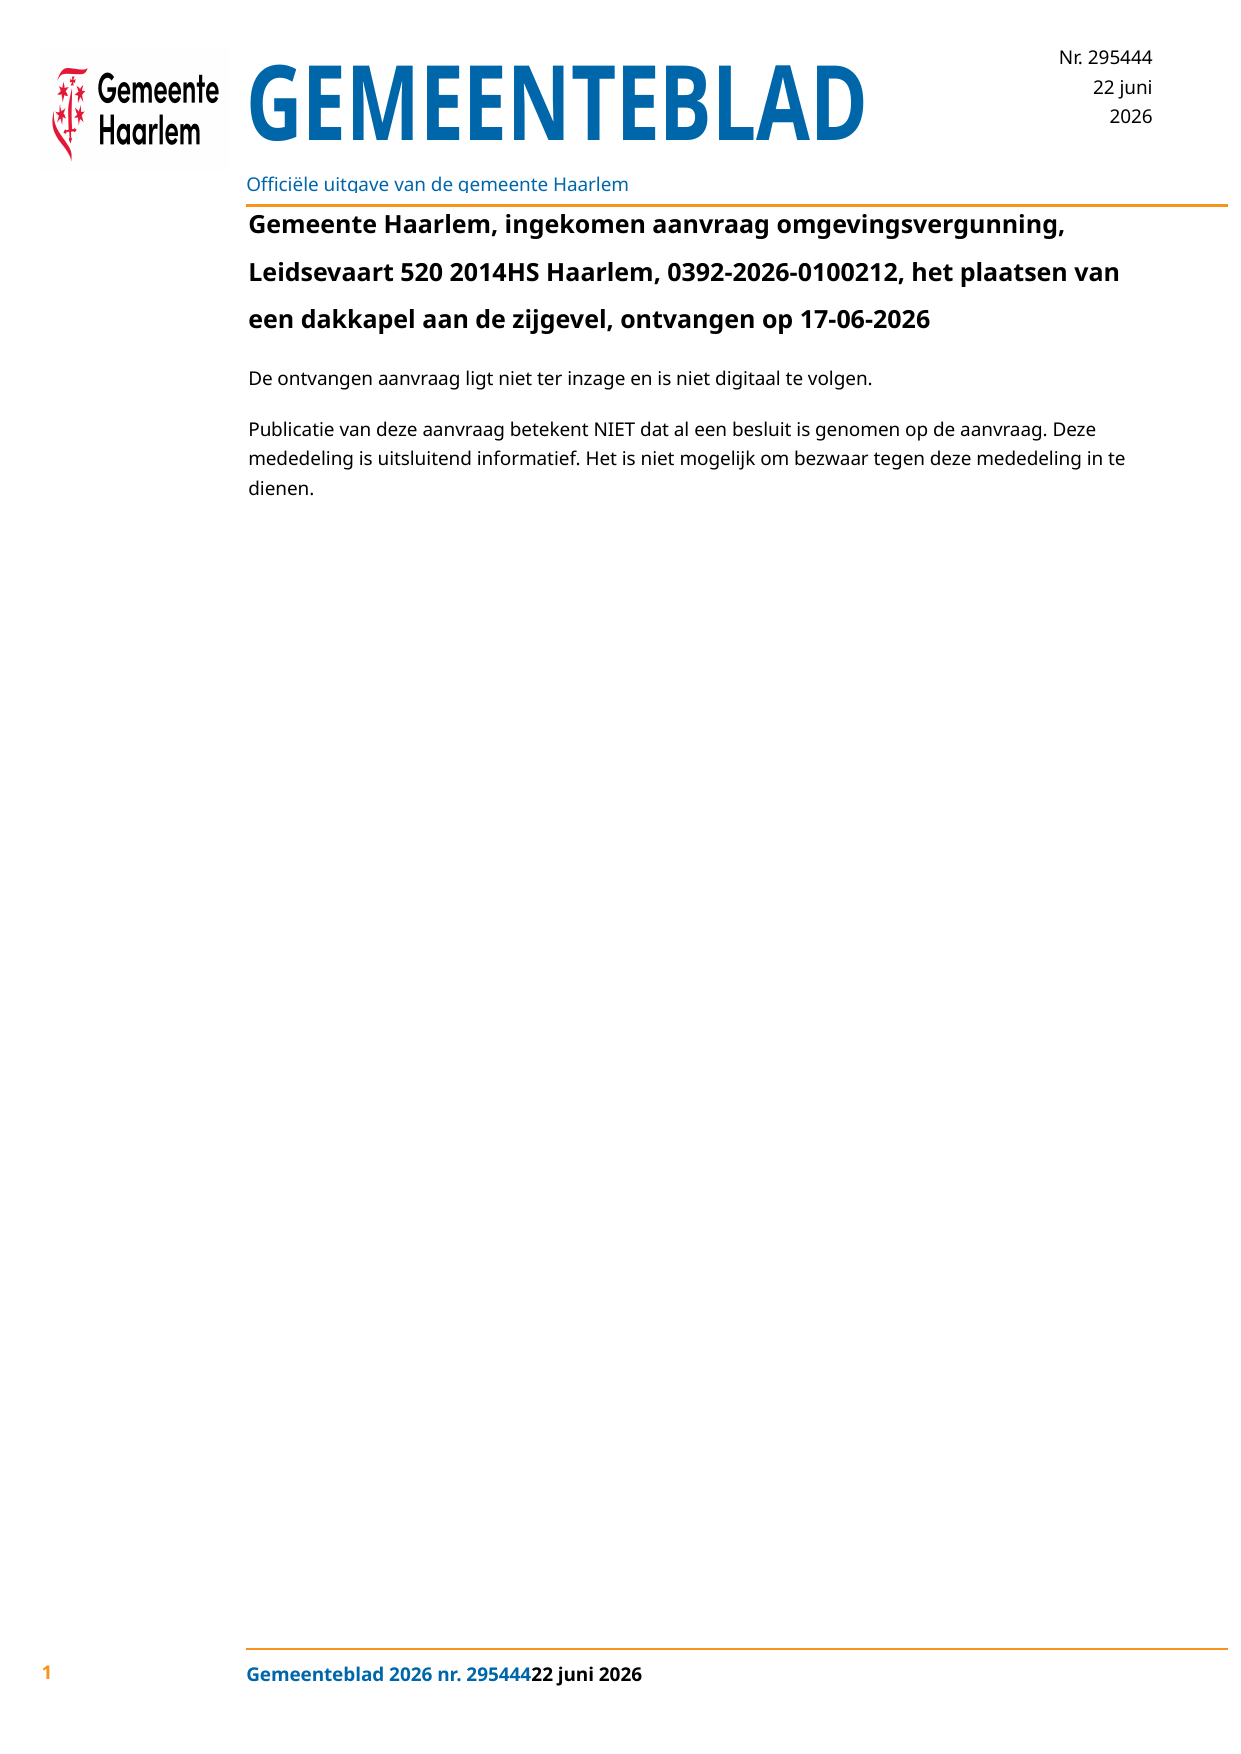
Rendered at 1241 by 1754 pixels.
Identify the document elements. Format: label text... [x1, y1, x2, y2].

picture [41, 47, 231, 172]
text Publicatie van deze aanvraag betekent NIET dat al een besluit is genomen op de aanvraag. Deze mededeling is uitsluitend informatief. Het is niet mogelijk om bezwaar tegen deze mededeling in te dienen. [248, 416, 1152, 501]
text Gemeente Haarlem, ingekomen aanvraag omgevingsvergunning, Leidsevaart 520 2014HS Haarlem, 0392-2026-0100212, het plaatsen van een dakkapel aan de zijgevel, ontvangen op 17-06-2026 [248, 207, 1152, 336]
text De ontvangen aanvraag ligt niet ter inzage en is niet digitaal te volgen. [248, 366, 1152, 391]
